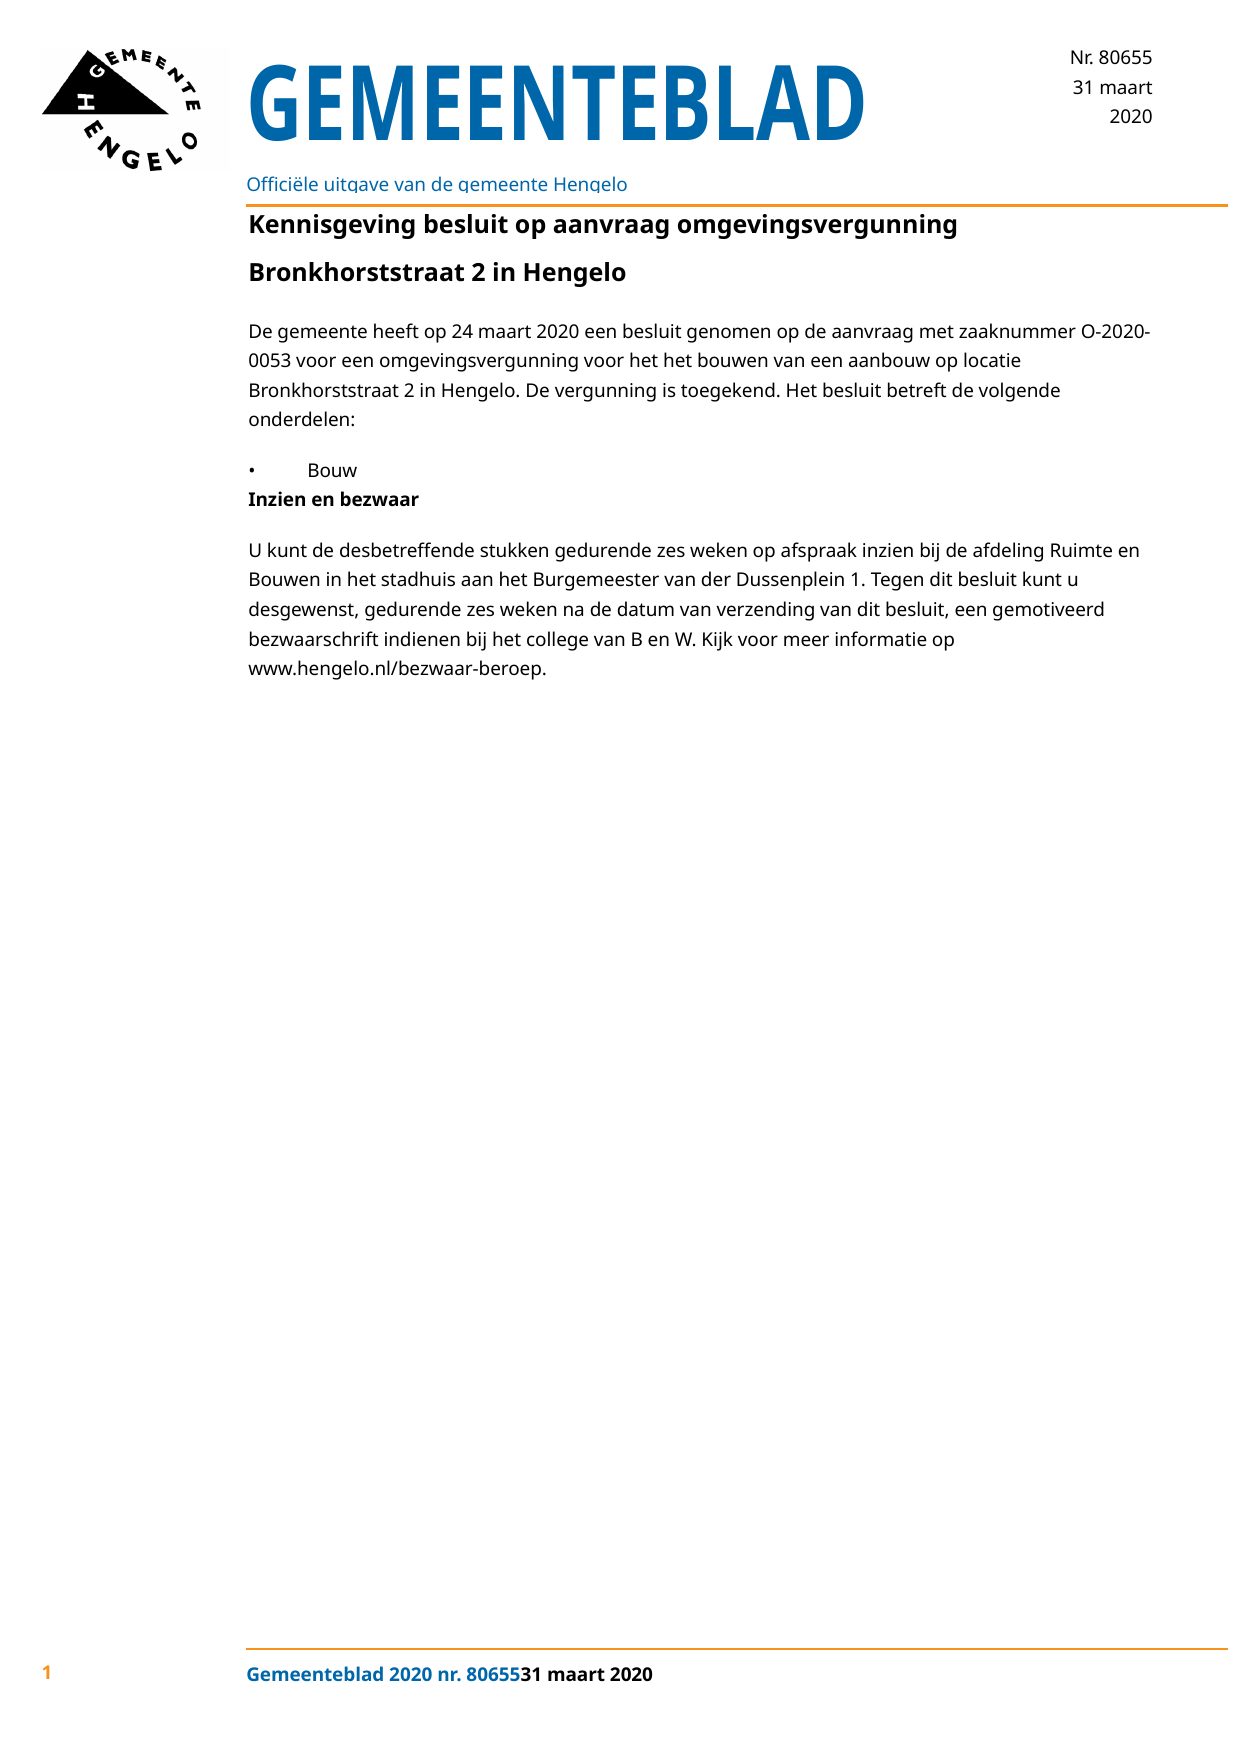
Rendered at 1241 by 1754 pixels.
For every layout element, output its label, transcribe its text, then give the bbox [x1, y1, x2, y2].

picture [41, 47, 231, 172]
list Bouw [248, 457, 1152, 483]
text Inzien en bezwaar [248, 487, 1152, 512]
text Kennisgeving besluit op aanvraag omgevingsvergunning Bronkhorststraat 2 in Hengelo [248, 207, 1152, 288]
text U kunt de desbetreffende stukken gedurende zes weken op afspraak inzien bij de afdeling Ruimte en Bouwen in het stadhuis aan het Burgemeester van der Dussenplein 1. Tegen dit besluit kunt u desgewenst, gedurende zes weken na de datum van verzending van dit besluit, een gemotiveerd bezwaarschrift indienen bij het college van B en W. Kijk voor meer informatie op www.hengelo.nl/bezwaar-beroep. [248, 537, 1152, 681]
text De gemeente heeft op 24 maart 2020 een besluit genomen op de aanvraag met zaaknummer O-2020-0053 voor een omgevingsvergunning voor het het bouwen van een aanbouw op locatie Bronkhorststraat 2 in Hengelo. De vergunning is toegekend. Het besluit betreft de volgende onderdelen: [248, 318, 1152, 432]
